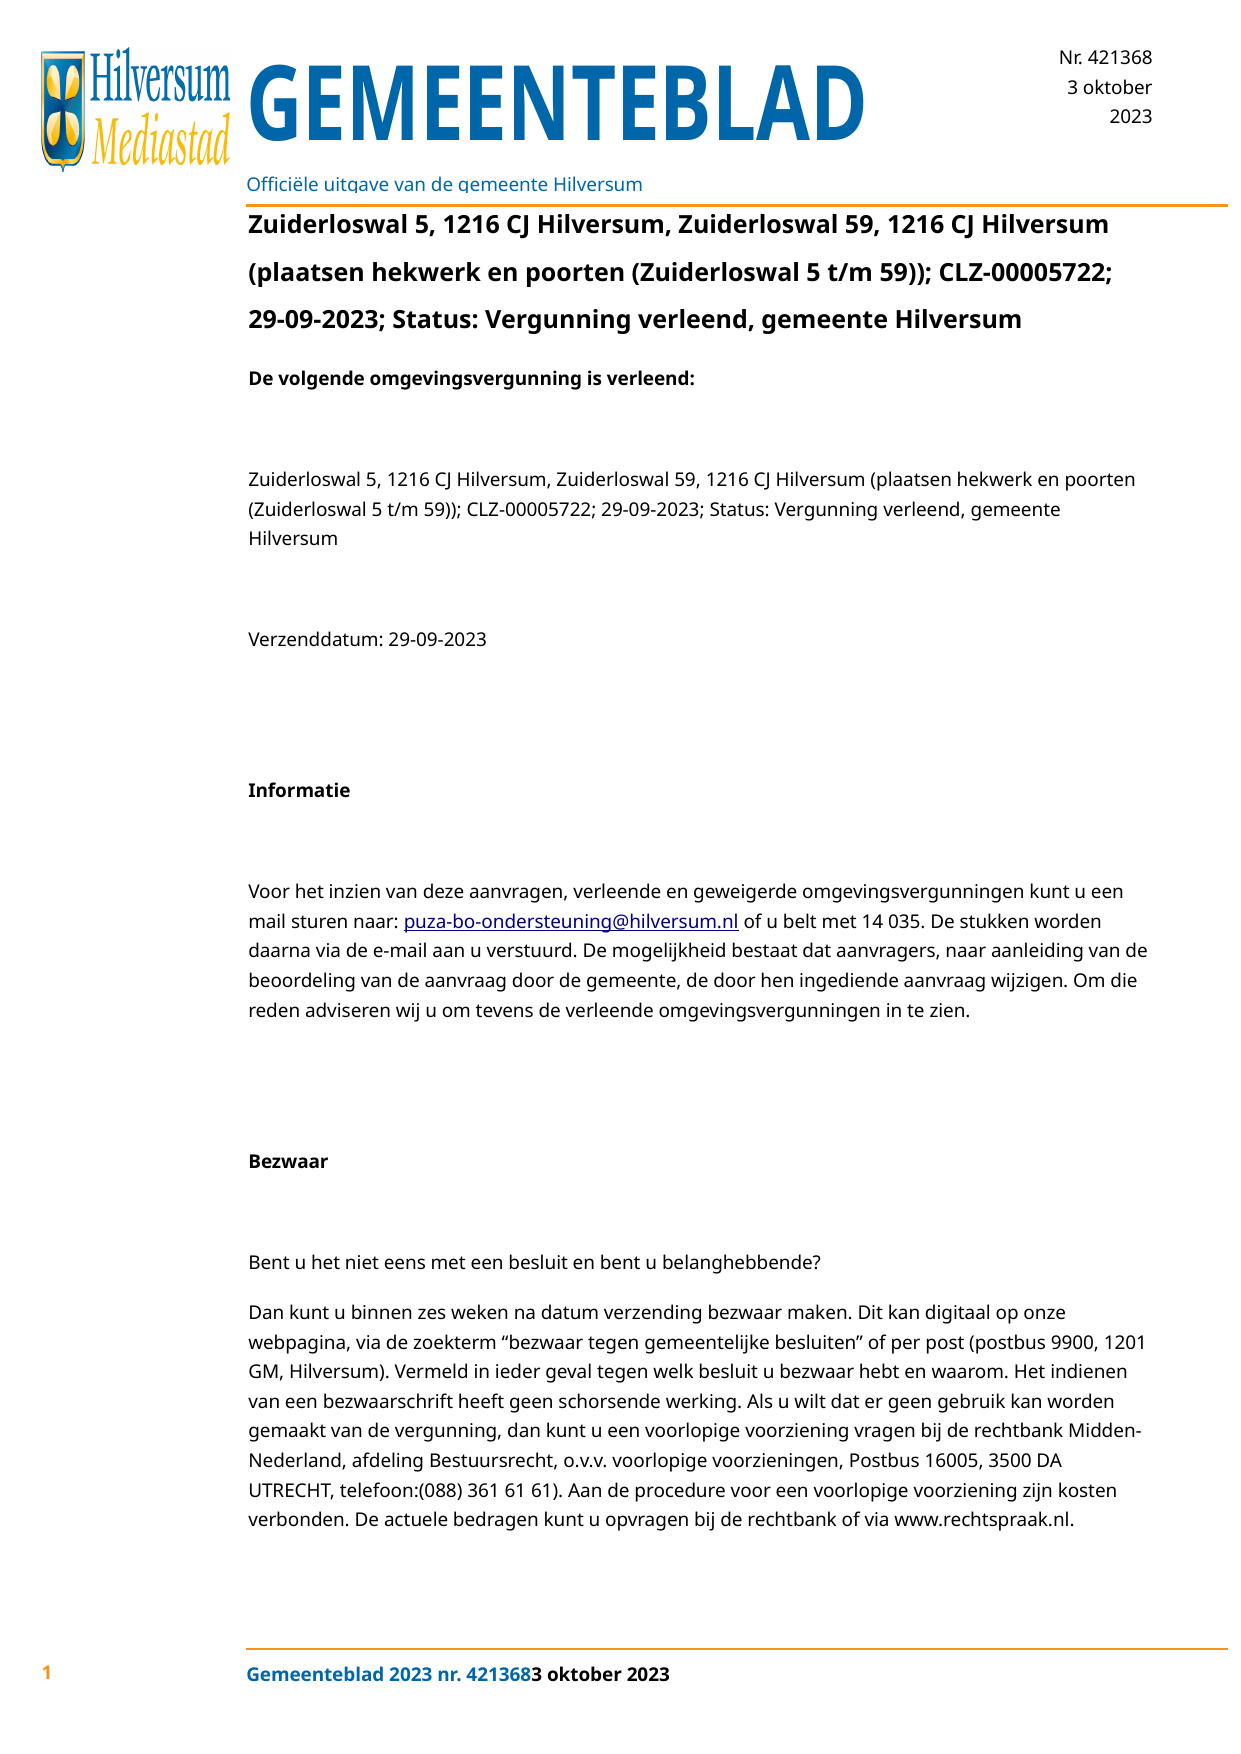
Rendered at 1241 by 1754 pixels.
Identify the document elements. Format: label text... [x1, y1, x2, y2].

text De volgende omgevingsvergunning is verleend: [248, 366, 1152, 391]
text Verzenddatum: 29-09-2023 [248, 626, 1152, 652]
text Zuiderloswal 5, 1216 CJ Hilversum, Zuiderloswal 59, 1216 CJ Hilversum (plaatsen hekwerk en poorten (Zuiderloswal 5 t/m 59)); CLZ-00005722; 29-09-2023; Status: Vergunning verleend, gemeente Hilversum [248, 207, 1152, 336]
text Dan kunt u binnen zes weken na datum verzending bezwaar maken. Dit kan digitaal op onze webpagina, via de zoekterm “bezwaar tegen gemeentelijke besluiten” of per post (postbus 9900, 1201 GM, Hilversum). Vermeld in ieder geval tegen welk besluit u bezwaar hebt en waarom. Het indienen van een bezwaarschrift heeft geen schorsende werking. Als u wilt dat er geen gebruik kan worden gemaakt van de vergunning, dan kunt u een voorlopige voorziening vragen bij de rechtbank Midden-Nederland, afdeling Bestuursrecht, o.v.v. voorlopige voorzieningen, Postbus 16005, 3500 DA UTRECHT, telefoon:(088) 361 61 61). Aan de procedure voor een voorlopige voorziening zijn kosten verbonden. De actuele bedragen kunt u opvragen bij de rechtbank of via www.rechtspraak.nl. [248, 1299, 1152, 1532]
text Informatie [248, 778, 1152, 803]
text Bezwaar [248, 1148, 1152, 1174]
text Voor het inzien van deze aanvragen, verleende en geweigerde omgevingsvergunningen kunt u een mail sturen naar: puza-bo-ondersteuning@hilversum.nl of u belt met 14 035. De stukken worden daarna via de e-mail aan u verstuurd. De mogelijkheid bestaat dat aanvragers, naar aanleiding van de beoordeling van de aanvraag door de gemeente, de door hen ingediende aanvraag wijzigen. Om die reden adviseren wij u om tevens de verleende omgevingsvergunningen in te zien. [248, 878, 1152, 1022]
text Zuiderloswal 5, 1216 CJ Hilversum, Zuiderloswal 59, 1216 CJ Hilversum (plaatsen hekwerk en poorten (Zuiderloswal 5 t/m 59)); CLZ-00005722; 29-09-2023; Status: Vergunning verleend, gemeente Hilversum [248, 466, 1152, 551]
picture [41, 47, 231, 172]
text Bent u het niet eens met een besluit en bent u belanghebbende? [248, 1249, 1152, 1274]
